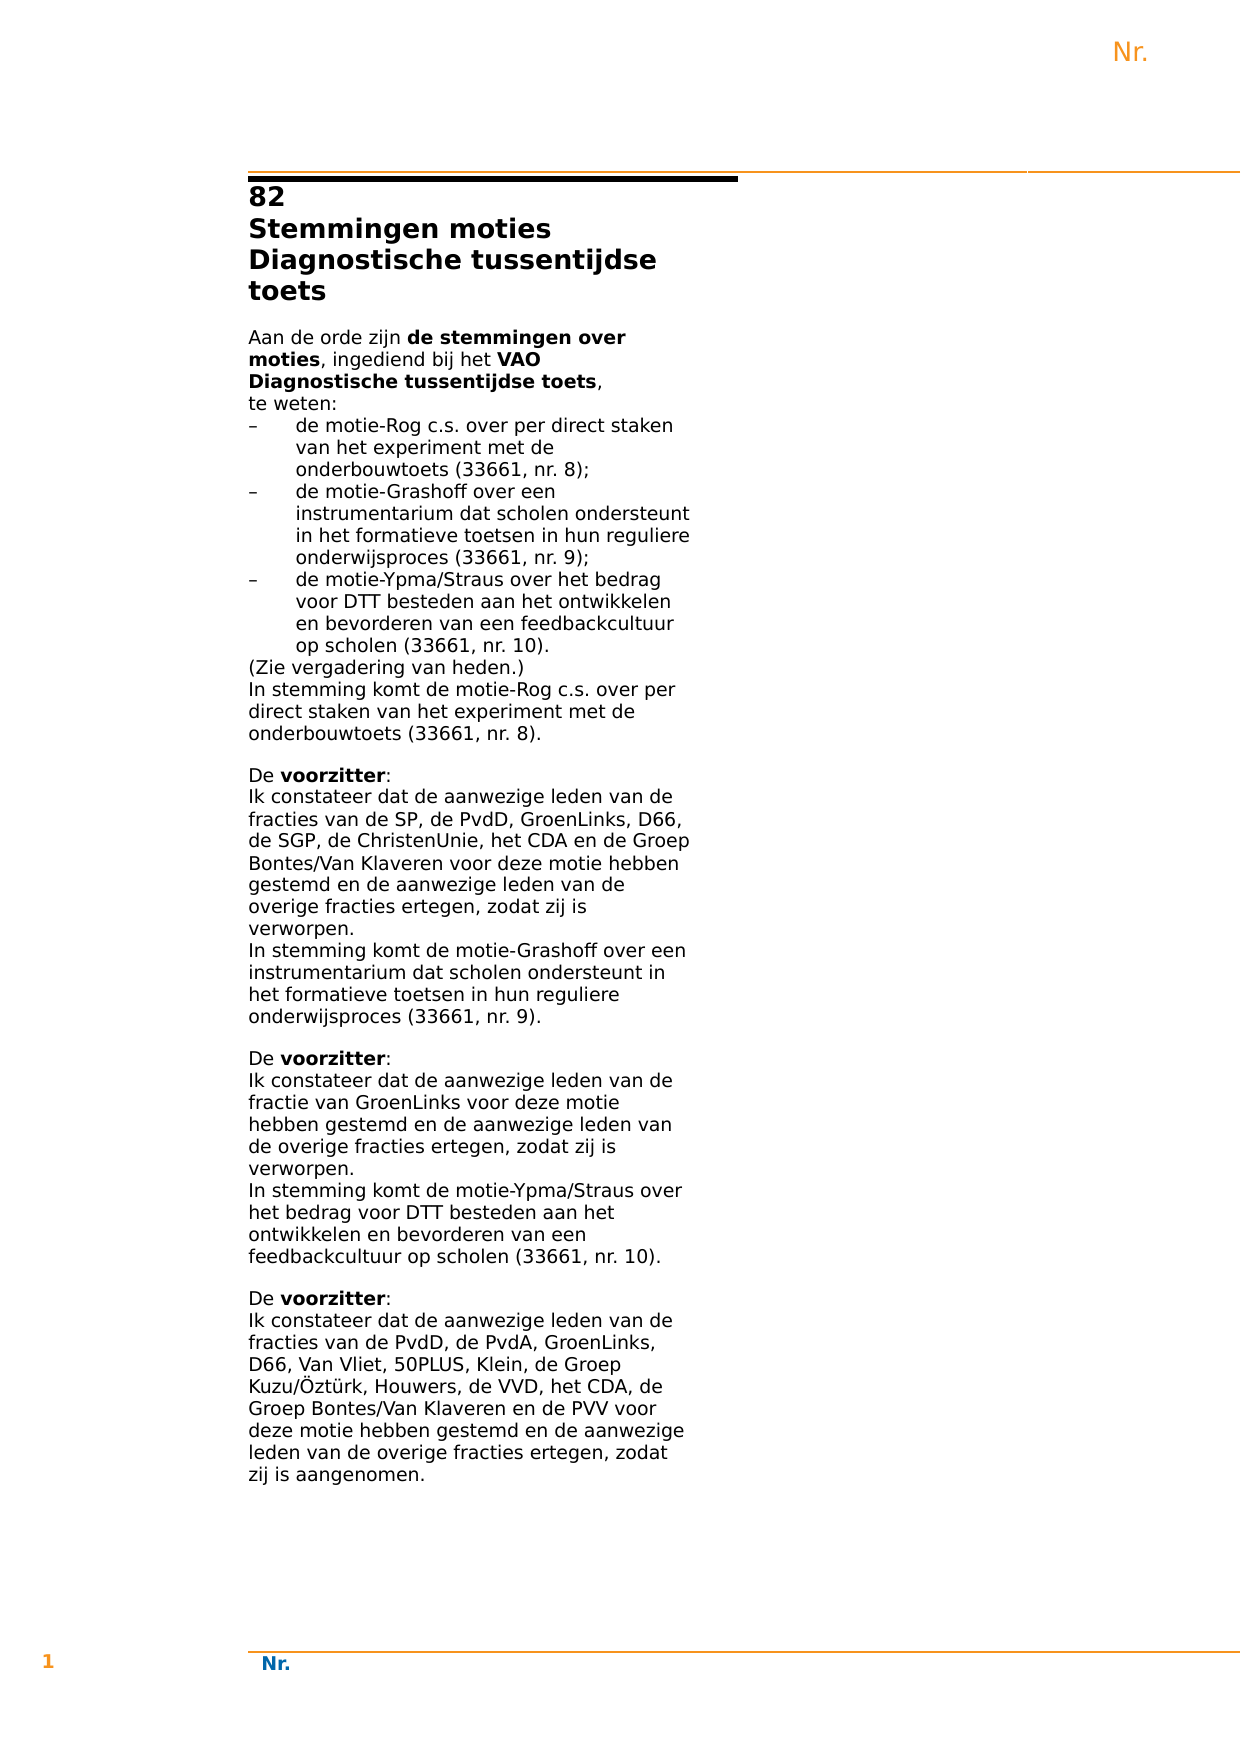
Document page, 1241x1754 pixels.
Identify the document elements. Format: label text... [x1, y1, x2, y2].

text In stemming komt de motie-Ypma/Straus over het bedrag voor DTT besteden aan het ontwikkelen en bevorderen van een feedbackcultuur op scholen (33661, nr. 10). [248, 1180, 691, 1268]
list de motie-Grashoff over een instrumentarium dat scholen ondersteunt in het formatieve toetsen in hun reguliere onderwijsproces (33661, nr. 9); [248, 481, 691, 569]
text te weten: [248, 393, 691, 415]
text Ik constateer dat de aanwezige leden van de fracties van de PvdD, de PvdA, GroenLinks, D66, Van Vliet, 50PLUS, Klein, de Groep Kuzu/Öztürk, Houwers, de VVD, het CDA, de Groep Bontes/Van Klaveren en de PVV voor deze motie hebben gestemd en de aanwezige leden van de overige fracties ertegen, zodat zij is aangenomen. [248, 1310, 691, 1486]
text In stemming komt de motie-Rog c.s. over per direct staken van het experiment met de onderbouwtoets (33661, nr. 8). [248, 678, 691, 744]
text In stemming komt de motie-Grashoff over een instrumentarium dat scholen ondersteunt in het formatieve toetsen in hun reguliere onderwijsproces (33661, nr. 9). [248, 940, 691, 1028]
title 82 Stemmingen moties Diagnostische tussentijdse toets [248, 182, 691, 307]
text De voorzitter: [248, 1288, 691, 1310]
list de motie-Rog c.s. over per direct staken van het experiment met de onderbouwtoets (33661, nr. 8); [248, 415, 691, 481]
text De voorzitter: [248, 764, 691, 786]
text De voorzitter: [248, 1048, 691, 1070]
text Ik constateer dat de aanwezige leden van de fracties van de SP, de PvdD, GroenLinks, D66, de SGP, de ChristenUnie, het CDA en de Groep Bontes/Van Klaveren voor deze motie hebben gestemd en de aanwezige leden van de overige fracties ertegen, zodat zij is verworpen. [248, 786, 691, 940]
text (Zie vergadering van heden.) [248, 657, 691, 678]
text Ik constateer dat de aanwezige leden van de fractie van GroenLinks voor deze motie hebben gestemd en de aanwezige leden van de overige fracties ertegen, zodat zij is verworpen. [248, 1070, 691, 1180]
text Aan de orde zijn de stemmingen over moties, ingediend bij het VAO Diagnostische tussentijdse toets, [248, 327, 691, 393]
list de motie-Ypma/Straus over het bedrag voor DTT besteden aan het ontwikkelen en bevorderen van een feedbackcultuur op scholen (33661, nr. 10). [248, 569, 691, 657]
